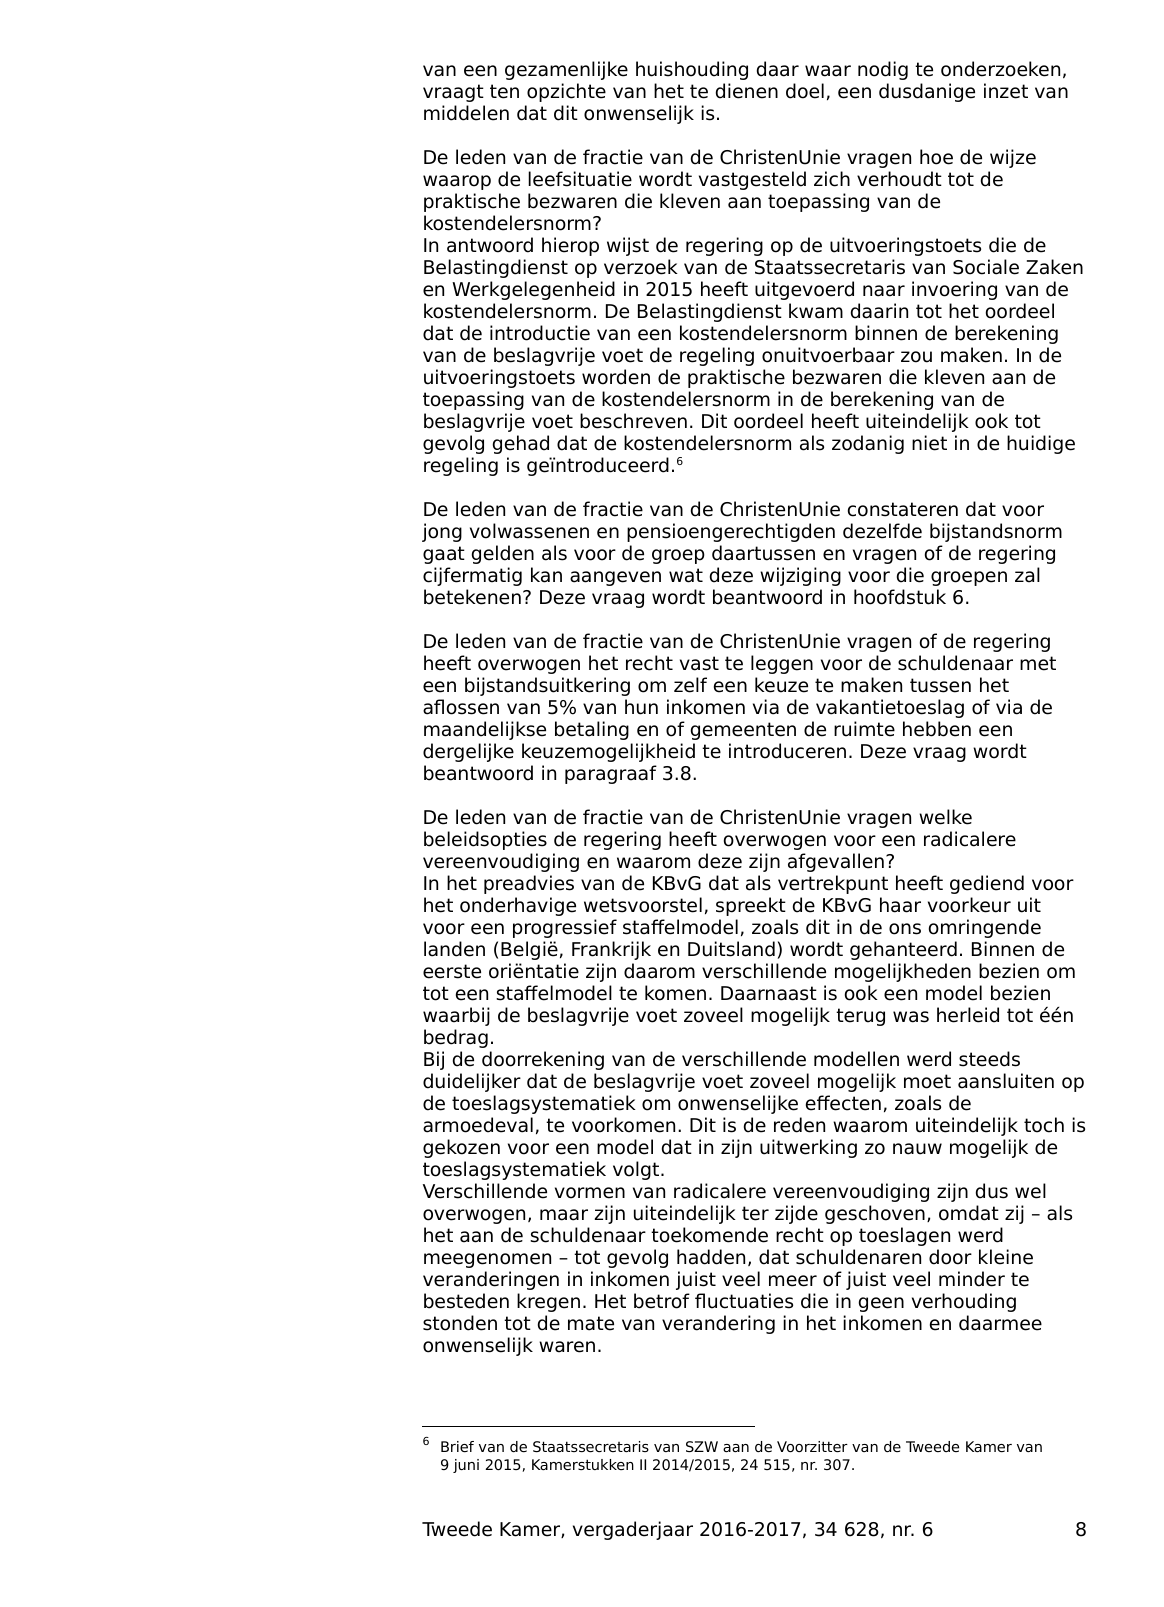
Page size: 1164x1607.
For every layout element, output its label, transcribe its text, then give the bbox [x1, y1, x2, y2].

text De leden van de fractie van de ChristenUnie vragen of de regering heeft overwogen het recht vast te leggen voor de schuldenaar met een bijstandsuitkering om zelf een keuze te maken tussen het aflossen van 5% van hun inkomen via de vakantietoeslag of via de maandelijkse betaling en of gemeenten de ruimte hebben een dergelijke keuzemogelijkheid te introduceren. Deze vraag wordt beantwoord in paragraaf 3.8. [422, 631, 1087, 785]
text van een gezamenlijke huishouding daar waar nodig te onderzoeken, vraagt ten opzichte van het te dienen doel, een dusdanige inzet van middelen dat dit onwenselijk is. [422, 59, 1087, 125]
text Verschillende vormen van radicalere vereenvoudiging zijn dus wel overwogen, maar zijn uiteindelijk ter zijde geschoven, omdat zij – als het aan de schuldenaar toekomende recht op toeslagen werd meegenomen – tot gevolg hadden, dat schuldenaren door kleine veranderingen in inkomen juist veel meer of juist veel minder te besteden kregen. Het betrof fluctuaties die in geen verhouding stonden tot de mate van verandering in het inkomen en daarmee onwenselijk waren. [422, 1181, 1087, 1357]
text De leden van de fractie van de ChristenUnie vragen welke beleidsopties de regering heeft overwogen voor een radicalere vereenvoudiging en waarom deze zijn afgevallen? [422, 807, 1087, 873]
text De leden van de fractie van de ChristenUnie constateren dat voor jong volwassenen en pensioengerechtigden dezelfde bijstandsnorm gaat gelden als voor de groep daartussen en vragen of de regering cijfermatig kan aangeven wat deze wijziging voor die groepen zal betekenen? Deze vraag wordt beantwoord in hoofdstuk 6. [422, 499, 1087, 609]
text In antwoord hierop wijst de regering op de uitvoeringstoets die de Belastingdienst op verzoek van de Staatssecretaris van Sociale Zaken en Werkgelegenheid in 2015 heeft uitgevoerd naar invoering van de kostendelersnorm. De Belastingdienst kwam daarin tot het oordeel dat de introductie van een kostendelersnorm binnen de berekening van de beslagvrije voet de regeling onuitvoerbaar zou maken. In de uitvoeringstoets worden de praktische bezwaren die kleven aan de toepassing van de kostendelersnorm in de berekening van de beslagvrije voet beschreven. Dit oordeel heeft uiteindelijk ook tot gevolg gehad dat de kostendelersnorm als zodanig niet in de huidige regeling is geïntroduceerd. [422, 235, 1087, 477]
text De leden van de fractie van de ChristenUnie vragen hoe de wijze waarop de leefsituatie wordt vastgesteld zich verhoudt tot de praktische bezwaren die kleven aan toepassing van de kostendelersnorm? [422, 147, 1087, 235]
text Brief van de Staatssecretaris van SZW aan de Voorzitter van de Tweede Kamer van 9 juni 2015, Kamerstukken II 2014/2015, 24 515, nr. 307. [422, 1435, 1087, 1474]
text In het preadvies van de KBvG dat als vertrekpunt heeft gediend voor het onderhavige wetsvoorstel, spreekt de KBvG haar voorkeur uit voor een progressief staffelmodel, zoals dit in de ons omringende landen (België, Frankrijk en Duitsland) wordt gehanteerd. Binnen de eerste oriëntatie zijn daarom verschillende mogelijkheden bezien om tot een staffelmodel te komen. Daarnaast is ook een model bezien waarbij de beslagvrije voet zoveel mogelijk terug was herleid tot één bedrag. [422, 873, 1087, 1049]
text Bij de doorrekening van de verschillende modellen werd steeds duidelijker dat de beslagvrije voet zoveel mogelijk moet aansluiten op de toeslagsystematiek om onwenselijke effecten, zoals de armoedeval, te voorkomen. Dit is de reden waarom uiteindelijk toch is gekozen voor een model dat in zijn uitwerking zo nauw mogelijk de toeslagsystematiek volgt. [422, 1049, 1087, 1181]
